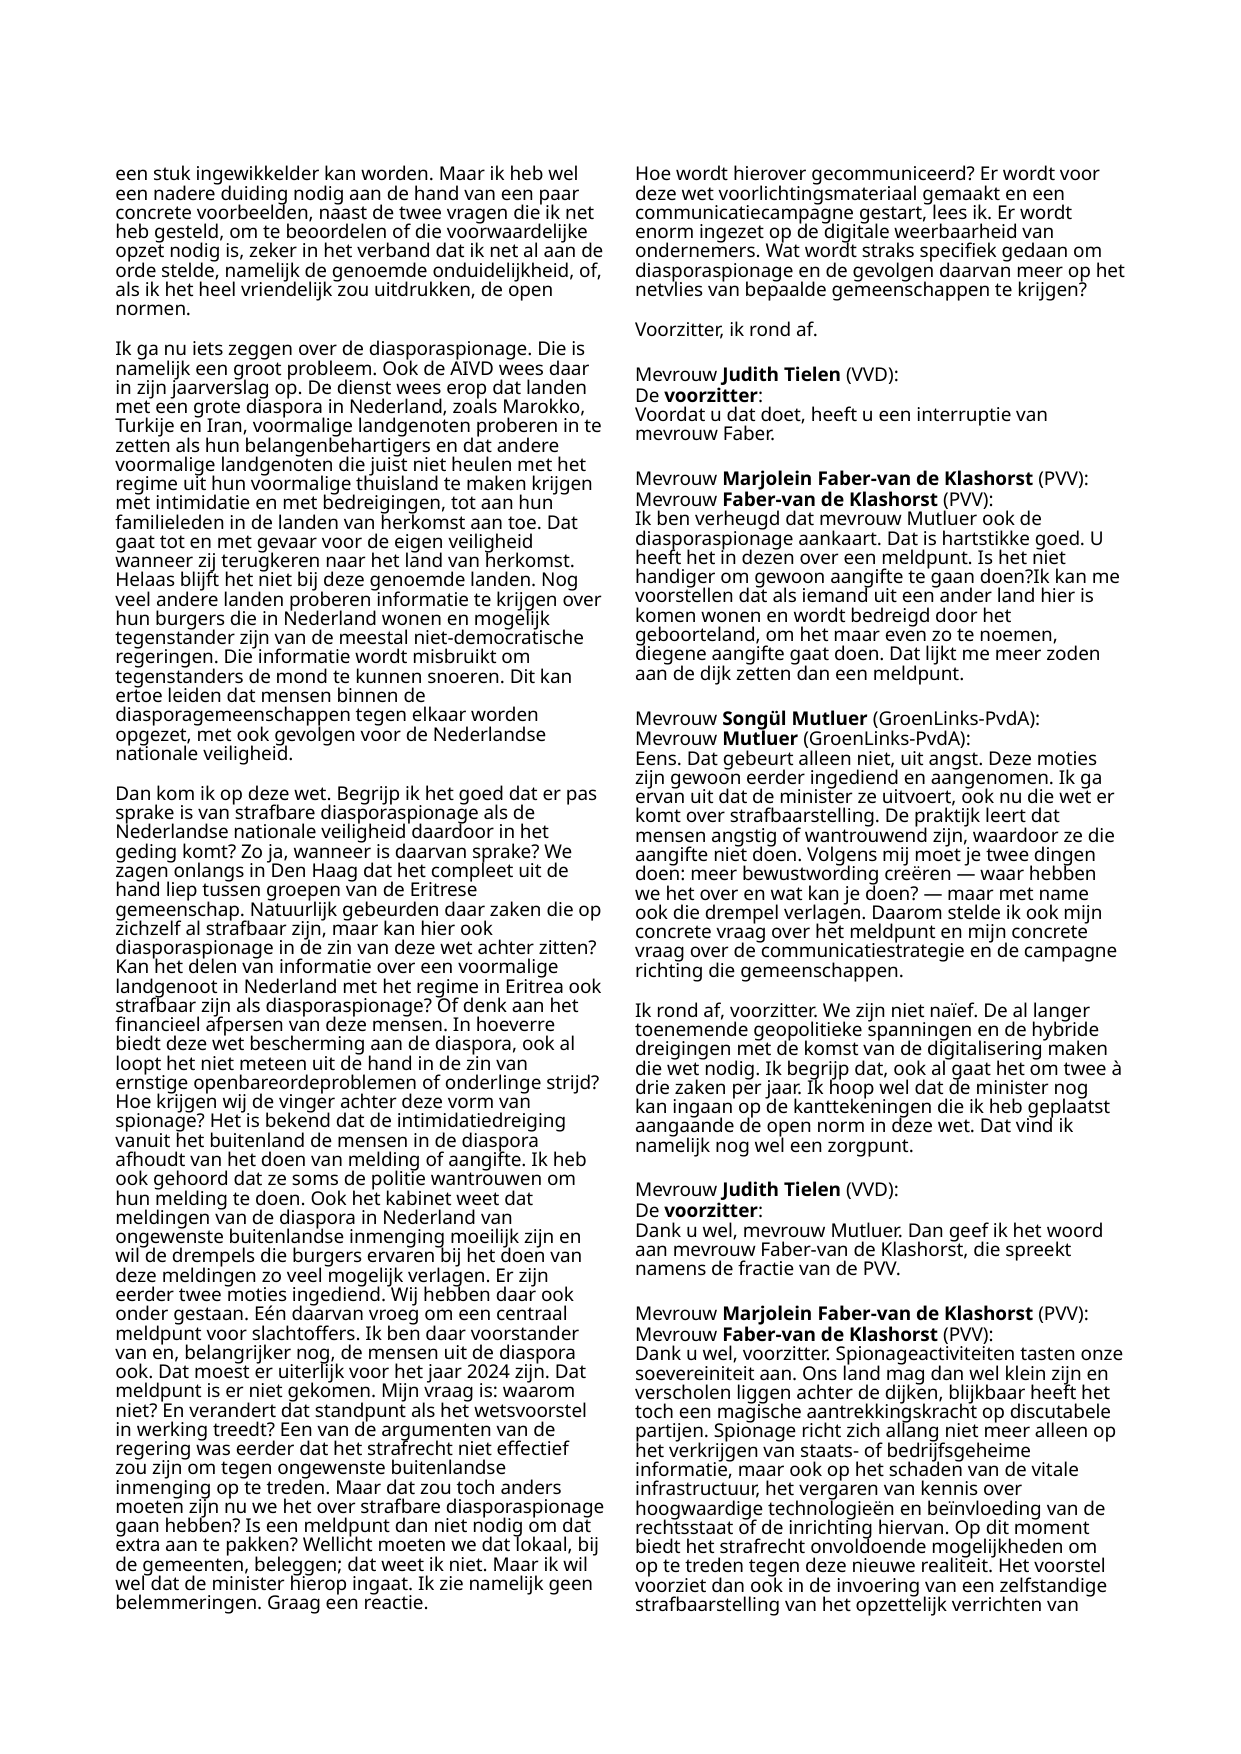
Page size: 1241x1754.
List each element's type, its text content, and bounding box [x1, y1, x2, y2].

text Voorzitter, ik rond af. [635, 321, 1125, 340]
text Mevrouw Marjolein Faber-van de Klashorst (PVV): [635, 465, 1125, 491]
text een stuk ingewikkelder kan worden. Maar ik heb wel een nadere duiding nodig aan de hand van een paar concrete voorbeelden, naast de twee vragen die ik net heb gesteld, om te beoordelen of die voorwaardelijke opzet nodig is, zeker in het verband dat ik net al aan de orde stelde, namelijk de genoemde onduidelijkheid, of, als ik het heel vriendelijk zou uitdrukken, de open normen. [115, 165, 605, 319]
text De voorzitter: [635, 387, 1125, 406]
text Mevrouw Judith Tielen (VVD): [635, 1177, 1125, 1202]
text Ik rond af, voorzitter. We zijn niet naïef. De al langer toenemende geopolitieke spanningen en de hybride dreigingen met de komst van de digitalisering maken die wet nodig. Ik begrijp dat, ook al gaat het om twee à drie zaken per jaar. Ik hoop wel dat de minister nog kan ingaan op de kanttekeningen die ik heb geplaatst aangaande de open norm in deze wet. Dat vind ik namelijk nog wel een zorgpunt. [635, 1002, 1125, 1156]
text Voordat u dat doet, heeft u een interruptie van mevrouw Faber. [635, 406, 1125, 444]
text Dan kom ik op deze wet. Begrijp ik het goed dat er pas sprake is van strafbare diasporaspionage als de Nederlandse nationale veiligheid daardoor in het geding komt? Zo ja, wanneer is daarvan sprake? We zagen onlangs in Den Haag dat het compleet uit de hand liep tussen groepen van de Eritrese gemeenschap. Natuurlijk gebeurden daar zaken die op zichzelf al strafbaar zijn, maar kan hier ook diasporaspionage in de zin van deze wet achter zitten? Kan het delen van informatie over een voormalige landgenoot in Nederland met het regime in Eritrea ook strafbaar zijn als diasporaspionage? Of denk aan het financieel afpersen van deze mensen. In hoeverre biedt deze wet bescherming aan de diaspora, ook al loopt het niet meteen uit de hand in de zin van ernstige openbareordeproblemen of onderlinge strijd? Hoe krijgen wij de vinger achter deze vorm van spionage? Het is bekend dat de intimidatiedreiging vanuit het buitenland de mensen in de diaspora afhoudt van het doen van melding of aangifte. Ik heb ook gehoord dat ze soms de politie wantrouwen om hun melding te doen. Ook het kabinet weet dat meldingen van de diaspora in Nederland van ongewenste buitenlandse inmenging moeilijk zijn en wil de drempels die burgers ervaren bij het doen van deze meldingen zo veel mogelijk verlagen. Er zijn eerder twee moties ingediend. Wij hebben daar ook onder gestaan. Eén daarvan vroeg om een centraal meldpunt voor slachtoffers. Ik ben daar voorstander van en, belangrijker nog, de mensen uit de diaspora ook. Dat moest er uiterlijk voor het jaar 2024 zijn. Dat meldpunt is er niet gekomen. Mijn vraag is: waarom niet? En verandert dat standpunt als het wetsvoorstel in werking treedt? Een van de argumenten van de regering was eerder dat het strafrecht niet effectief zou zijn om tegen ongewenste buitenlandse inmenging op te treden. Maar dat zou toch anders moeten zijn nu we het over strafbare diasporaspionage gaan hebben? Is een meldpunt dan niet nodig om dat extra aan te pakken? Wellicht moeten we dat lokaal, bij de gemeenten, beleggen; dat weet ik niet. Maar ik wil wel dat de minister hierop ingaat. Ik zie namelijk geen belemmeringen. Graag een reactie. [115, 785, 605, 1613]
text De voorzitter: [635, 1202, 1125, 1222]
text Mevrouw Judith Tielen (VVD): [635, 361, 1125, 387]
text Mevrouw Marjolein Faber-van de Klashorst (PVV): [635, 1300, 1125, 1326]
text Ik ga nu iets zeggen over de diasporaspionage. Die is namelijk een groot probleem. Ook de AIVD wees daar in zijn jaarverslag op. De dienst wees erop dat landen met een grote diaspora in Nederland, zoals Marokko, Turkije en Iran, voormalige landgenoten proberen in te zetten als hun belangenbehartigers en dat andere voormalige landgenoten die juist niet heulen met het regime uit hun voormalige thuisland te maken krijgen met intimidatie en met bedreigingen, tot aan hun familieleden in de landen van herkomst aan toe. Dat gaat tot en met gevaar voor de eigen veiligheid wanneer zij terugkeren naar het land van herkomst. Helaas blijft het niet bij deze genoemde landen. Nog veel andere landen proberen informatie te krijgen over hun burgers die in Nederland wonen en mogelijk tegenstander zijn van de meestal niet-democratische regeringen. Die informatie wordt misbruikt om tegenstanders de mond te kunnen snoeren. Dit kan ertoe leiden dat mensen binnen de diasporagemeenschappen tegen elkaar worden opgezet, met ook gevolgen voor de Nederlandse nationale veiligheid. [115, 340, 605, 764]
text Ik ben verheugd dat mevrouw Mutluer ook de diasporaspionage aankaart. Dat is hartstikke goed. U heeft het in dezen over een meldpunt. Is het niet handiger om gewoon aangifte te gaan doen?Ik kan me voorstellen dat als iemand uit een ander land hier is komen wonen en wordt bedreigd door het geboorteland, om het maar even zo te noemen, diegene aangifte gaat doen. Dat lijkt me meer zoden aan de dijk zetten dan een meldpunt. [635, 510, 1125, 684]
text Hoe wordt hierover gecommuniceerd? Er wordt voor deze wet voorlichtingsmateriaal gemaakt en een communicatiecampagne gestart, lees ik. Er wordt enorm ingezet op de digitale weerbaarheid van ondernemers. Wat wordt straks specifiek gedaan om diasporaspionage en de gevolgen daarvan meer op het netvlies van bepaalde gemeenschappen te krijgen? [635, 165, 1125, 300]
text Dank u wel, mevrouw Mutluer. Dan geef ik het woord aan mevrouw Faber-van de Klashorst, die spreekt namens de fractie van de PVV. [635, 1222, 1125, 1279]
text Mevrouw Faber-van de Klashorst (PVV): [635, 491, 1125, 510]
text Eens. Dat gebeurt alleen niet, uit angst. Deze moties zijn gewoon eerder ingediend en aangenomen. Ik ga ervan uit dat de minister ze uitvoert, ook nu die wet er komt over strafbaarstelling. De praktijk leert dat mensen angstig of wantrouwend zijn, waardoor ze die aangifte niet doen. Volgens mij moet je twee dingen doen: meer bewustwording creëren — waar hebben we het over en wat kan je doen? — maar met name ook die drempel verlagen. Daarom stelde ik ook mijn concrete vraag over het meldpunt en mijn concrete vraag over de communicatiestrategie en de campagne richting die gemeenschappen. [635, 750, 1125, 981]
text Mevrouw Mutluer (GroenLinks-PvdA): [635, 730, 1125, 750]
text Mevrouw Faber-van de Klashorst (PVV): [635, 1326, 1125, 1345]
text Mevrouw Songül Mutluer (GroenLinks-PvdA): [635, 705, 1125, 730]
text Dank u wel, voorzitter. Spionageactiviteiten tasten onze soevereiniteit aan. Ons land mag dan wel klein zijn en verscholen liggen achter de dijken, blijkbaar heeft het toch een magische aantrekkingskracht op discutabele partijen. Spionage richt zich allang niet meer alleen op het verkrijgen van staats- of bedrijfsgeheime informatie, maar ook op het schaden van de vitale infrastructuur, het vergaren van kennis over hoogwaardige technologieën en beïnvloeding van de rechtsstaat of de inrichting hiervan. Op dit moment biedt het strafrecht onvoldoende mogelijkheden om op te treden tegen deze nieuwe realiteit. Het voorstel voorziet dan ook in de invoering van een zelfstandige strafbaarstelling van het opzettelijk verrichten van [635, 1345, 1125, 1615]
